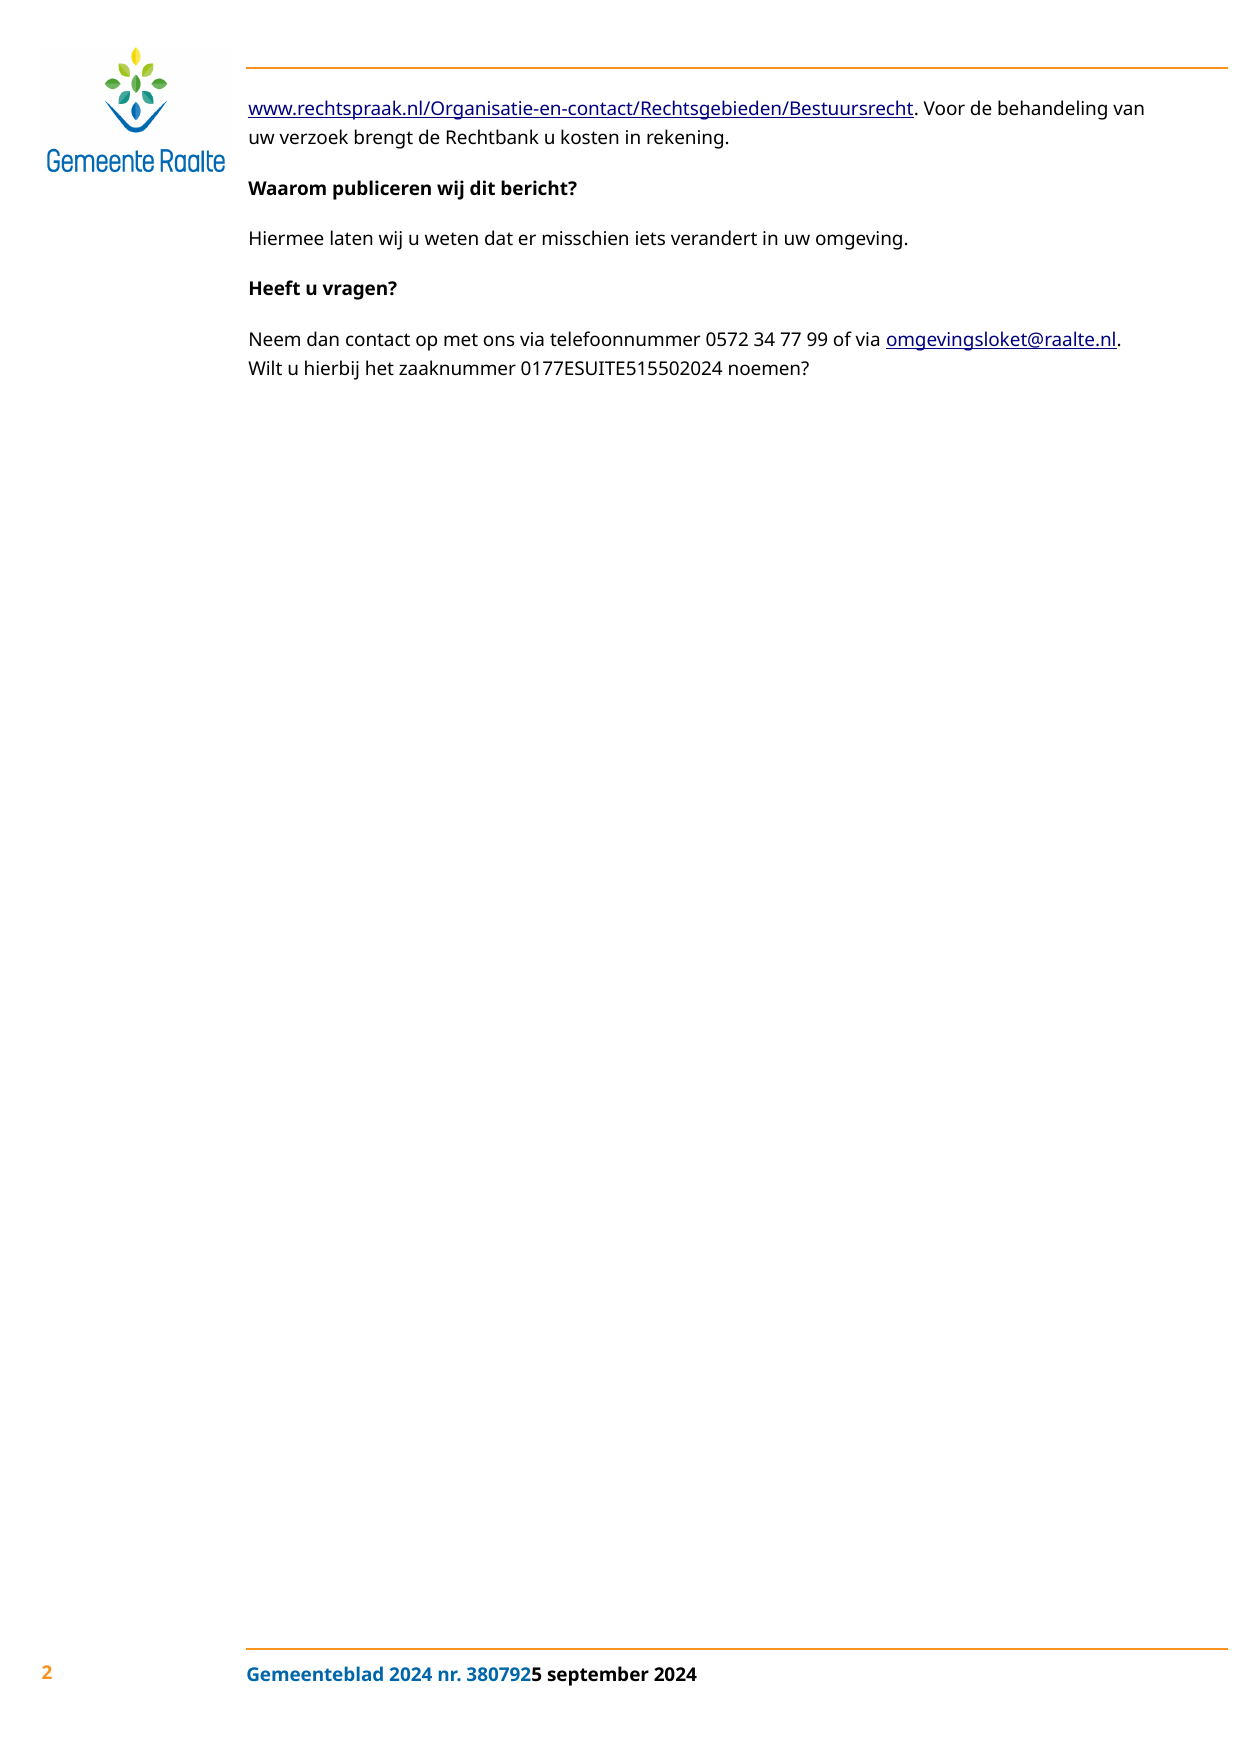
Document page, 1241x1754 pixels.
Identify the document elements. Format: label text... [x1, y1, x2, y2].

text Hiermee laten wij u weten dat er misschien iets verandert in uw omgeving. [248, 225, 1152, 251]
text Waarom publiceren wij dit bericht? [248, 175, 1152, 201]
text Heeft u vragen? [248, 276, 1152, 301]
picture [41, 47, 231, 172]
text www.rechtspraak.nl/Organisatie-en-contact/Rechtsgebieden/Bestuursrecht. Voor de behandeling van uw verzoek brengt de Rechtbank u kosten in rekening. [248, 95, 1152, 150]
text Neem dan contact op met ons via telefoonnummer 0572 34 77 99 of via omgevingsloket@raalte.nl. Wilt u hierbij het zaaknummer 0177ESUITE515502024 noemen? [248, 326, 1152, 381]
